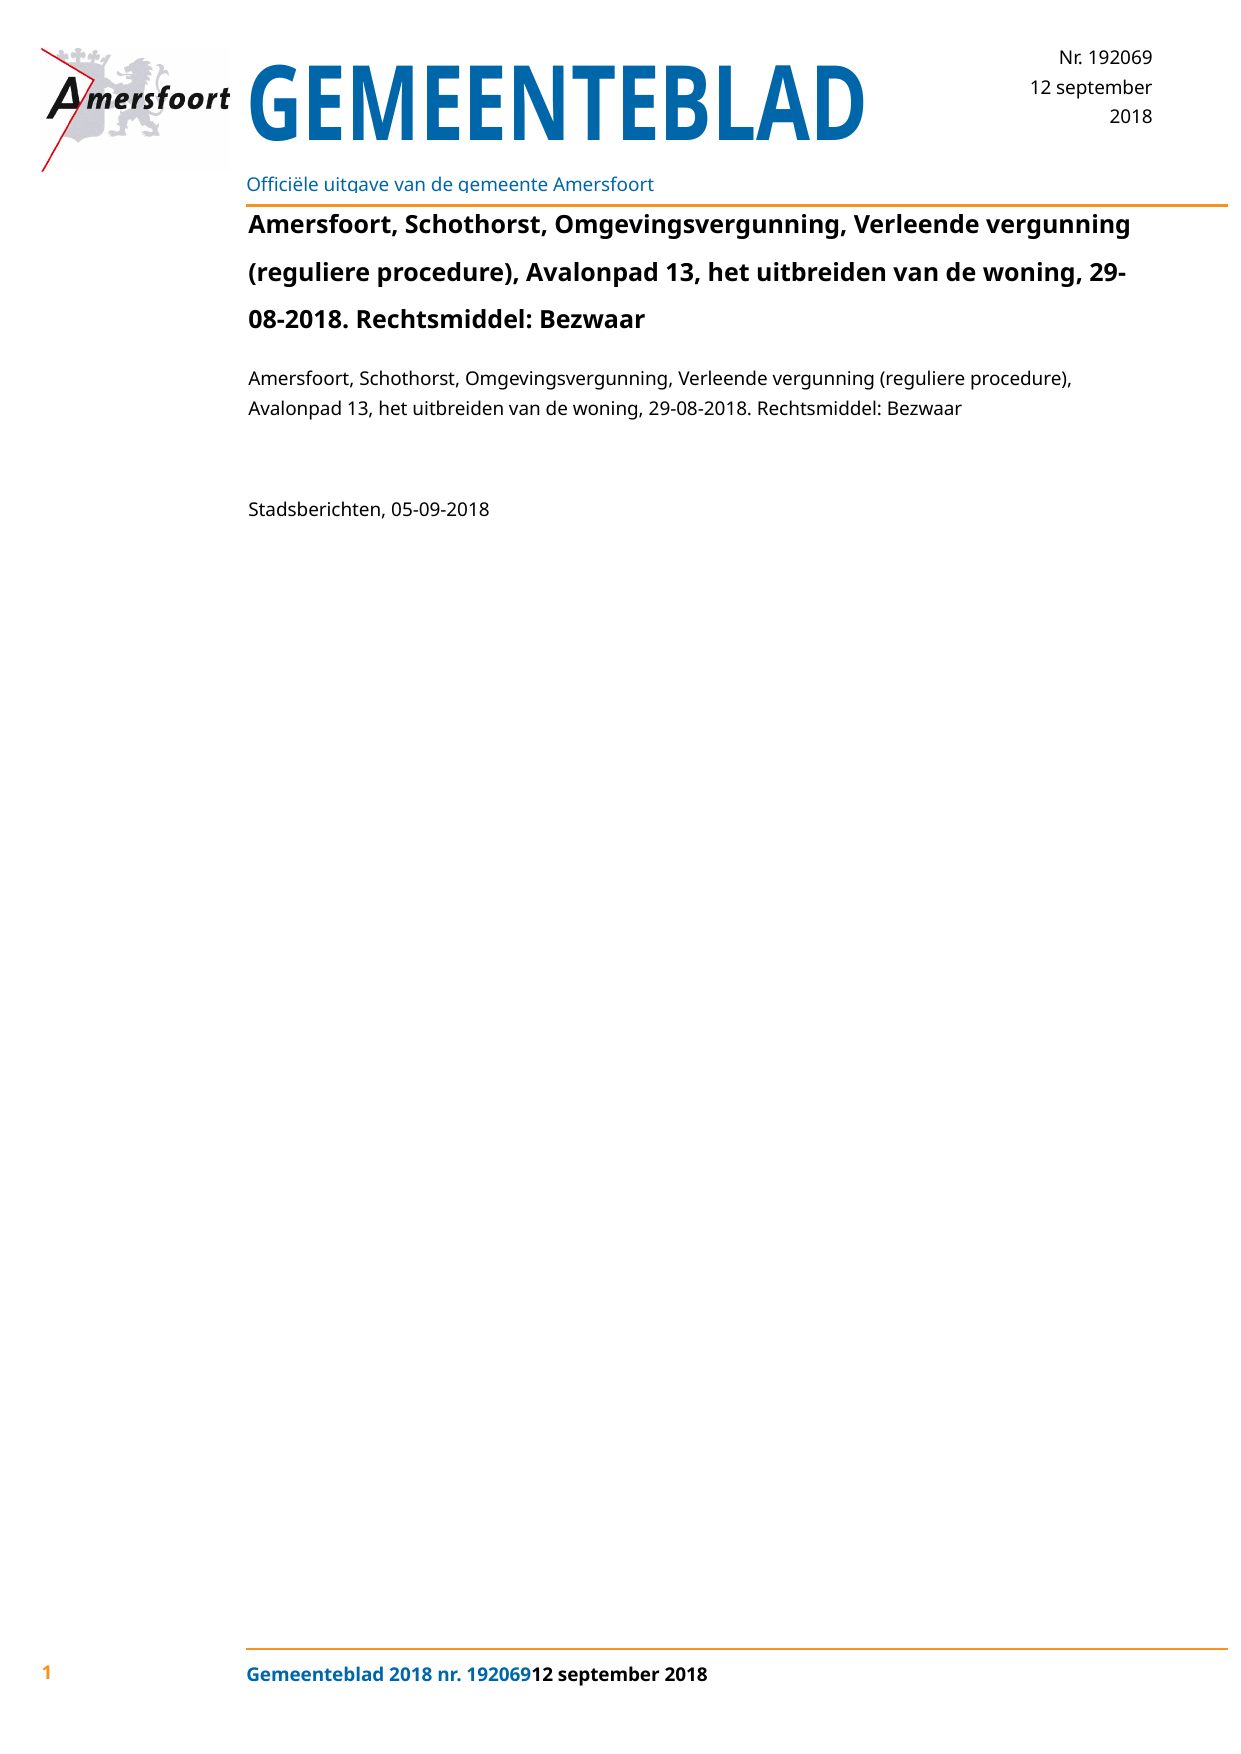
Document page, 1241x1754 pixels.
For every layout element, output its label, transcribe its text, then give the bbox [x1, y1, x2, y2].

text Amersfoort, Schothorst, Omgevingsvergunning, Verleende vergunning (reguliere procedure), Avalonpad 13, het uitbreiden van de woning, 29-08-2018. Rechtsmiddel: Bezwaar [248, 207, 1152, 336]
picture [41, 47, 231, 172]
text Stadsberichten, 05-09-2018 [248, 496, 1152, 522]
text Amersfoort, Schothorst, Omgevingsvergunning, Verleende vergunning (reguliere procedure), Avalonpad 13, het uitbreiden van de woning, 29-08-2018. Rechtsmiddel: Bezwaar [248, 366, 1152, 421]
